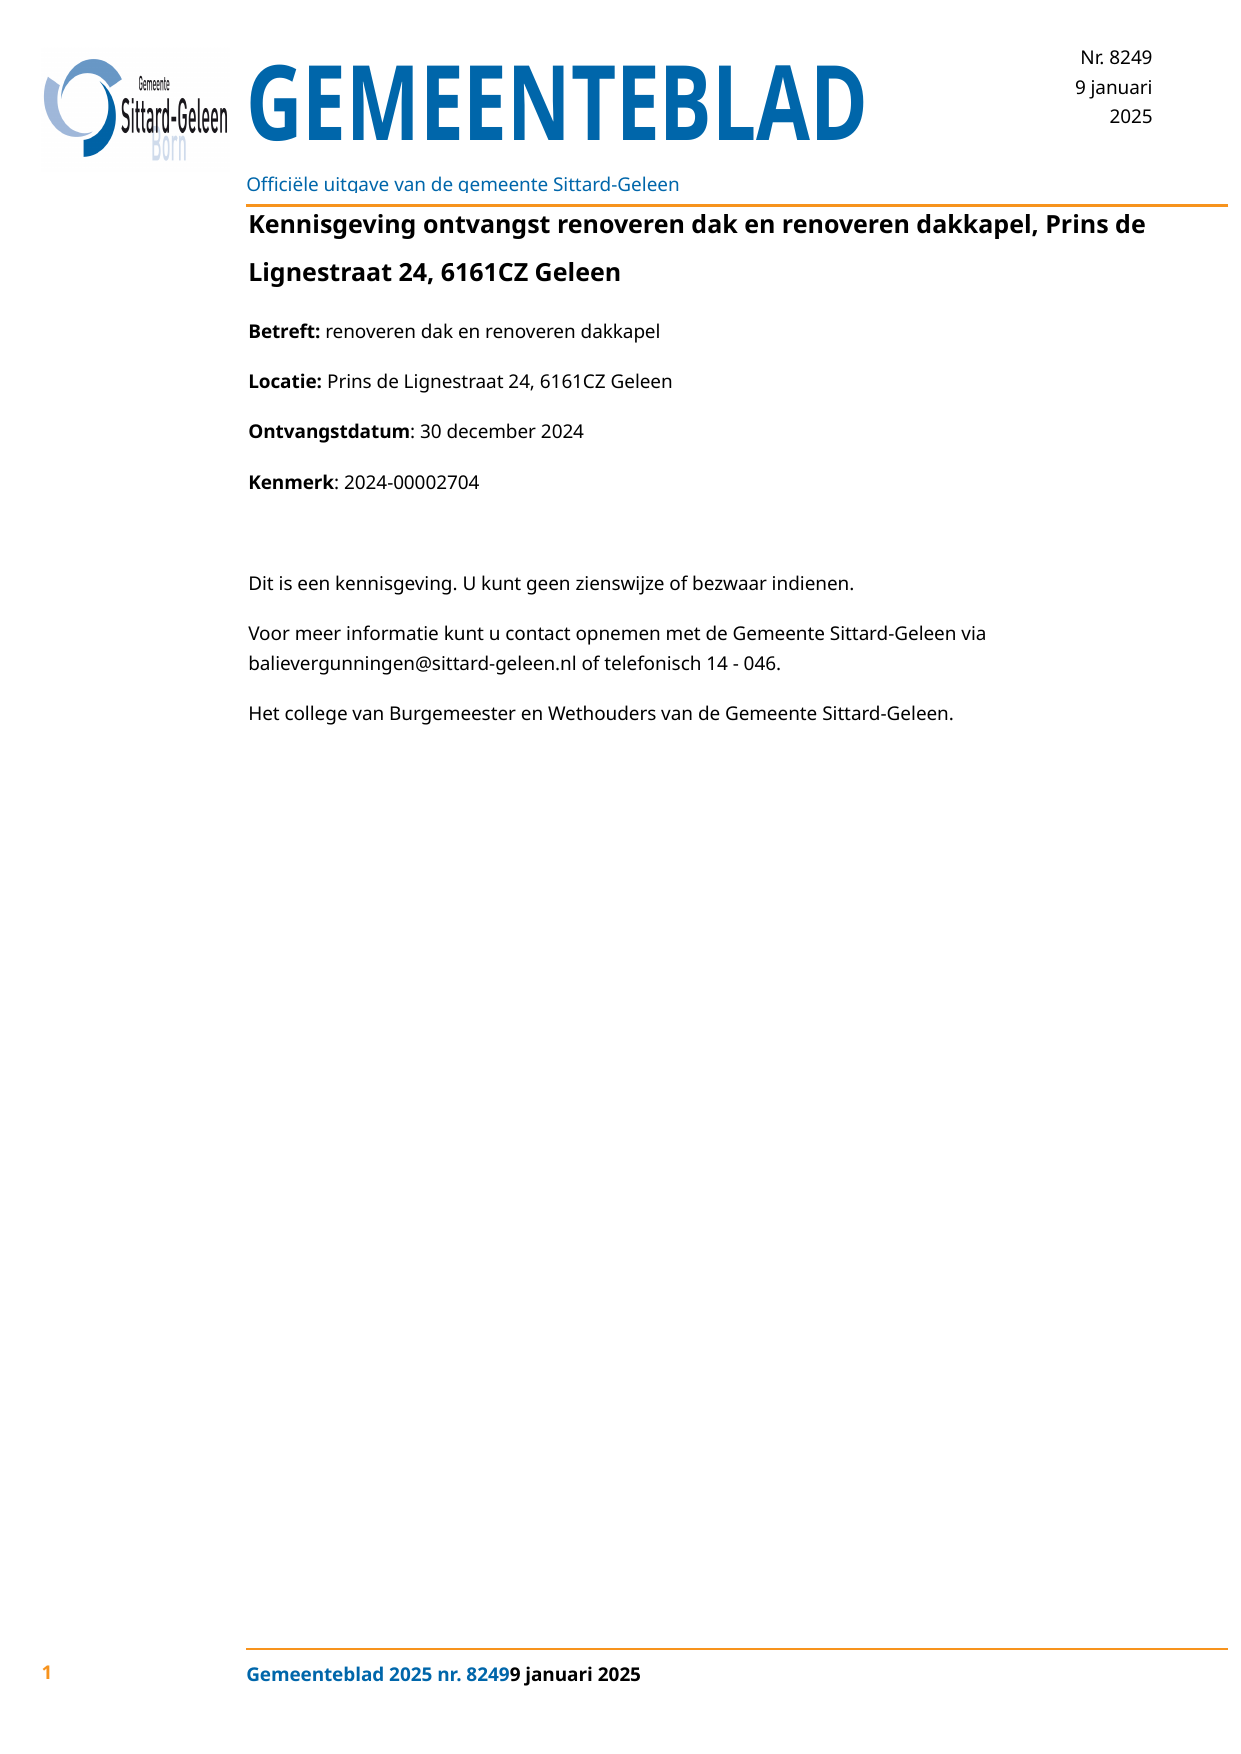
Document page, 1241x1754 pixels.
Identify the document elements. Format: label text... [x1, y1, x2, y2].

text Kenmerk: 2024-00002704 [248, 469, 1152, 495]
text Kennisgeving ontvangst renoveren dak en renoveren dakkapel, Prins de Lignestraat 24, 6161CZ Geleen [248, 207, 1152, 288]
text Voor meer informatie kunt u contact opnemen met de Gemeente Sittard-Geleen via balievergunningen@sittard-geleen.nl of telefonisch 14 - 046. [248, 620, 1152, 676]
text Ontvangstdatum: 30 december 2024 [248, 419, 1152, 444]
text Dit is een kennisgeving. U kunt geen zienswijze of bezwaar indienen. [248, 570, 1152, 596]
text Het college van Burgemeester en Wethouders van de Gemeente Sittard-Geleen. [248, 700, 1152, 726]
text Locatie: Prins de Lignestraat 24, 6161CZ Geleen [248, 368, 1152, 394]
text Betreft: renoveren dak en renoveren dakkapel [248, 318, 1152, 344]
picture [41, 47, 231, 172]
